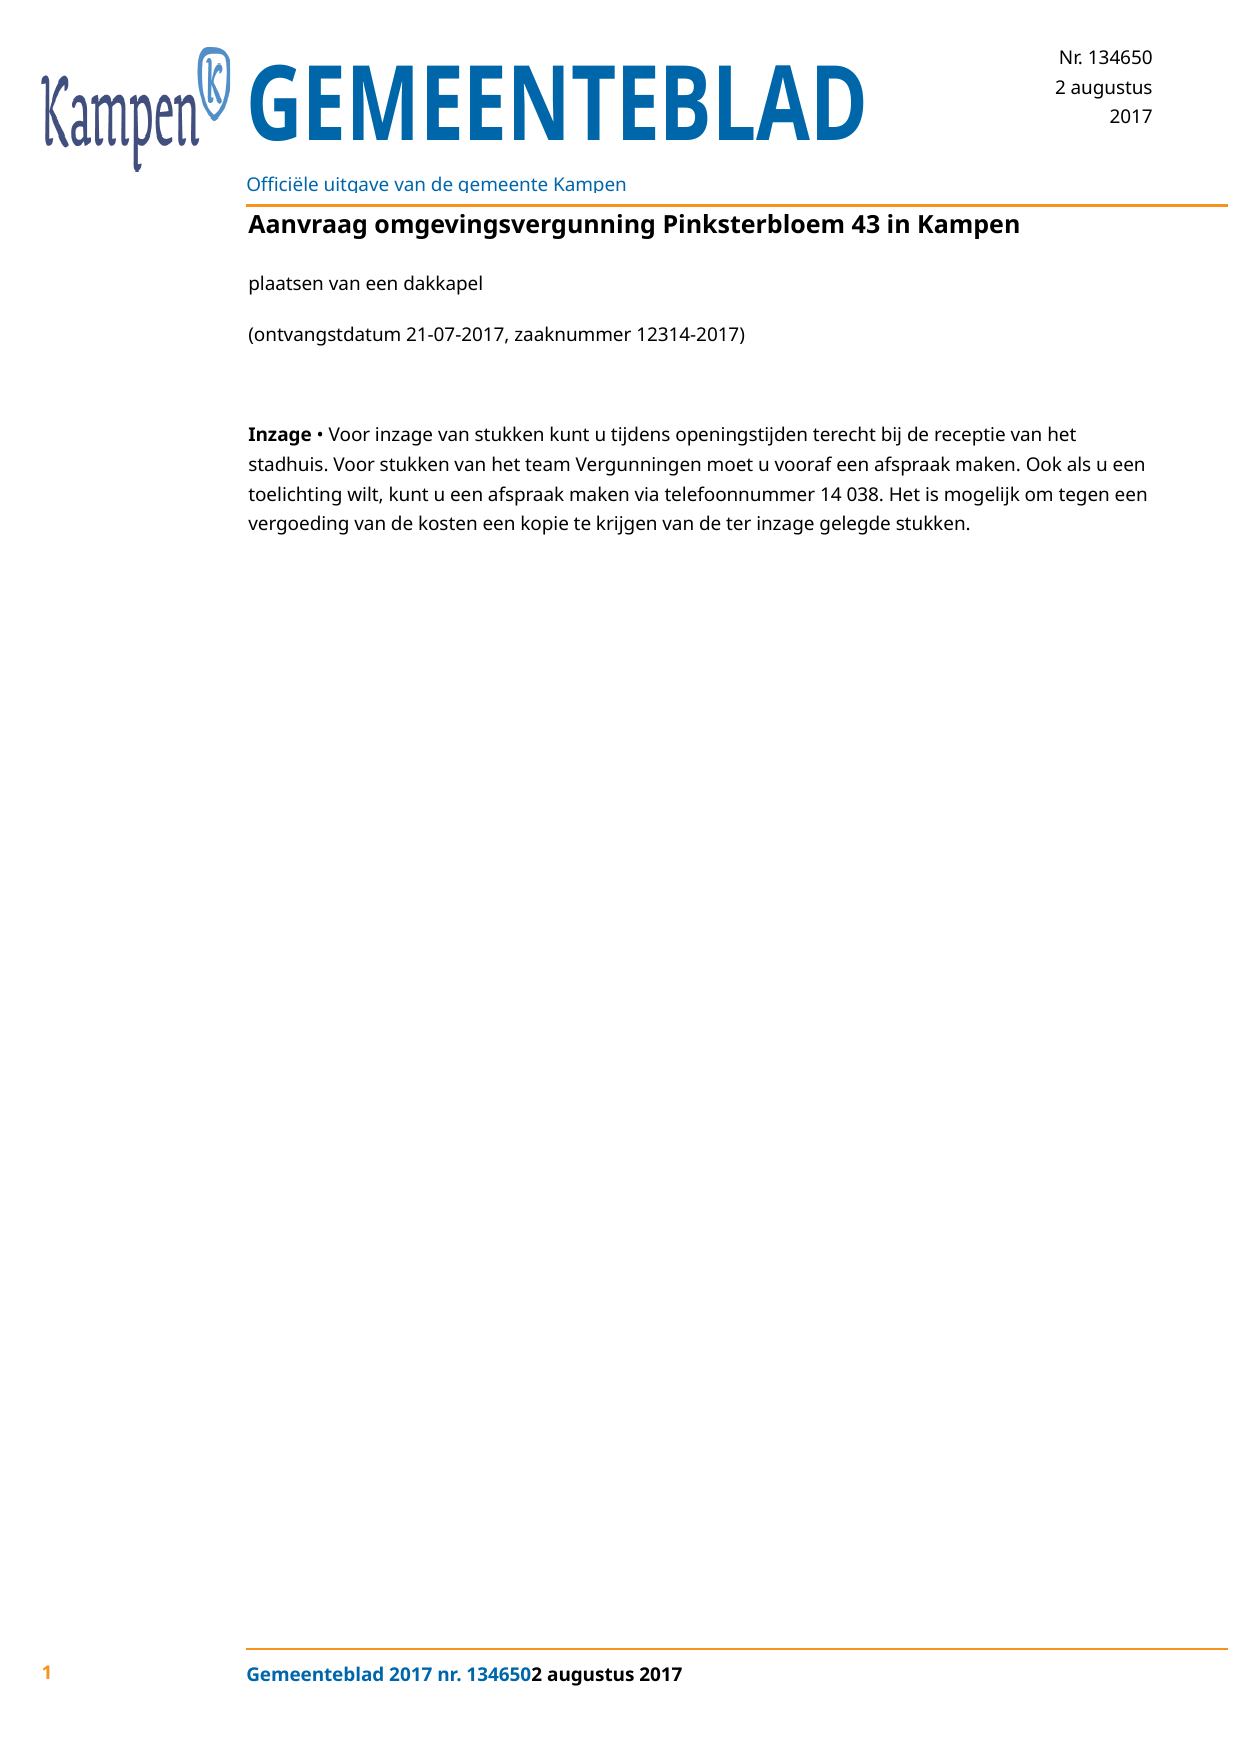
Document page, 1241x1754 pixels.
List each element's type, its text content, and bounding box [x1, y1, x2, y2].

text Inzage • Voor inzage van stukken kunt u tijdens openingstijden terecht bij de receptie van het stadhuis. Voor stukken van het team Vergunningen moet u vooraf een afspraak maken. Ook als u een toelichting wilt, kunt u een afspraak maken via telefoonnummer 14 038. Het is mogelijk om tegen een vergoeding van de kosten een kopie te krijgen van de ter inzage gelegde stukken. [248, 422, 1152, 536]
picture [41, 47, 231, 172]
text Aanvraag omgevingsvergunning Pinksterbloem 43 in Kampen [248, 207, 1152, 241]
text plaatsen van een dakkapel [248, 270, 1152, 296]
text (ontvangstdatum 21-07-2017, zaaknummer 12314-2017) [248, 321, 1152, 346]
